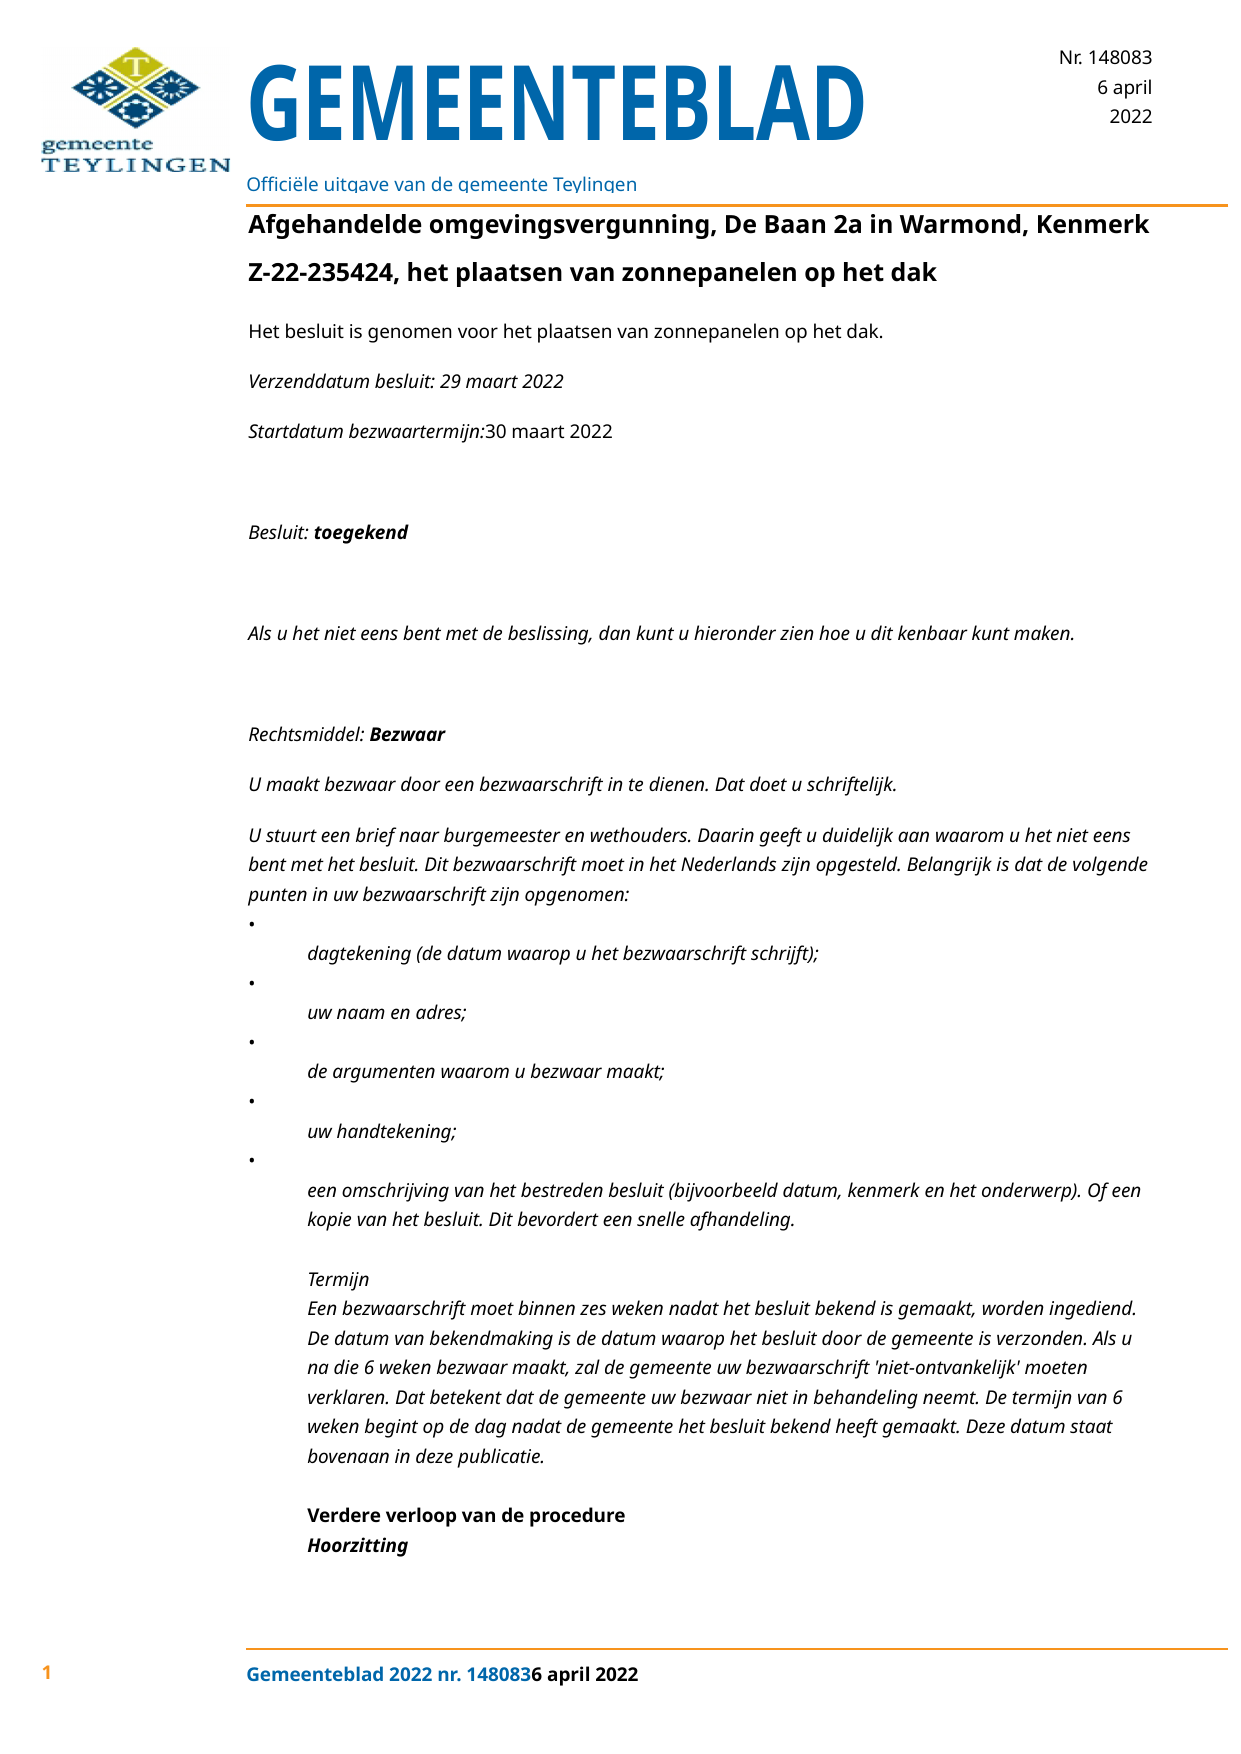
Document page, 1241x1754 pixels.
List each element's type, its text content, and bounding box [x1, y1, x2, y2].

text Afgehandelde omgevingsvergunning, De Baan 2a in Warmond, Kenmerk Z-22-235424, het plaatsen van zonnepanelen op het dak [248, 207, 1152, 288]
list Verdere verloop van de procedure [248, 1502, 1152, 1528]
list een omschrijving van het bestreden besluit (bijvoorbeeld datum, kenmerk en het onderwerp). Of een kopie van het besluit. Dit bevordert een snelle afhandeling. [248, 1177, 1152, 1232]
text Rechtsmiddel: Bezwaar [248, 721, 1152, 747]
list uw naam en adres; [248, 999, 1152, 1025]
list Hoorzitting [248, 1532, 1152, 1558]
list dagtekening (de datum waarop u het bezwaarschrift schrijft); [248, 940, 1152, 966]
list Termijn [248, 1266, 1152, 1292]
text Besluit: toegekend [248, 519, 1152, 545]
text Verzenddatum besluit: 29 maart 2022 [248, 368, 1152, 394]
text U maakt bezwaar door een bezwaarschrift in te dienen. Dat doet u schriftelijk. [248, 772, 1152, 797]
text U stuurt een brief naar burgemeester en wethouders. Daarin geeft u duidelijk aan waarom u het niet eens bent met het besluit. Dit bezwaarschrift moet in het Nederlands zijn opgesteld. Belangrijk is dat de volgende punten in uw bezwaarschrift zijn opgenomen: [248, 822, 1152, 907]
list Een bezwaarschrift moet binnen zes weken nadat het besluit bekend is gemaakt, worden ingediend. De datum van bekendmaking is de datum waarop het besluit door de gemeente is verzonden. Als u na die 6 weken bezwaar maakt, zal de gemeente uw bezwaarschrift 'niet-ontvankelijk' moeten verklaren. Dat betekent dat de gemeente uw bezwaar niet in behandeling neemt. De termijn van 6 weken begint op de dag nadat de gemeente het besluit bekend heeft gemaakt. Deze datum staat bovenaan in deze publicatie. [248, 1295, 1152, 1469]
text Startdatum bezwaartermijn:30 maart 2022 [248, 419, 1152, 444]
list de argumenten waarom u bezwaar maakt; [248, 1059, 1152, 1084]
text Als u het niet eens bent met de beslissing, dan kunt u hieronder zien hoe u dit kenbaar kunt maken. [248, 620, 1152, 646]
text Het besluit is genomen voor het plaatsen van zonnepanelen op het dak. [248, 318, 1152, 344]
list uw handtekening; [248, 1118, 1152, 1144]
picture [41, 47, 231, 172]
